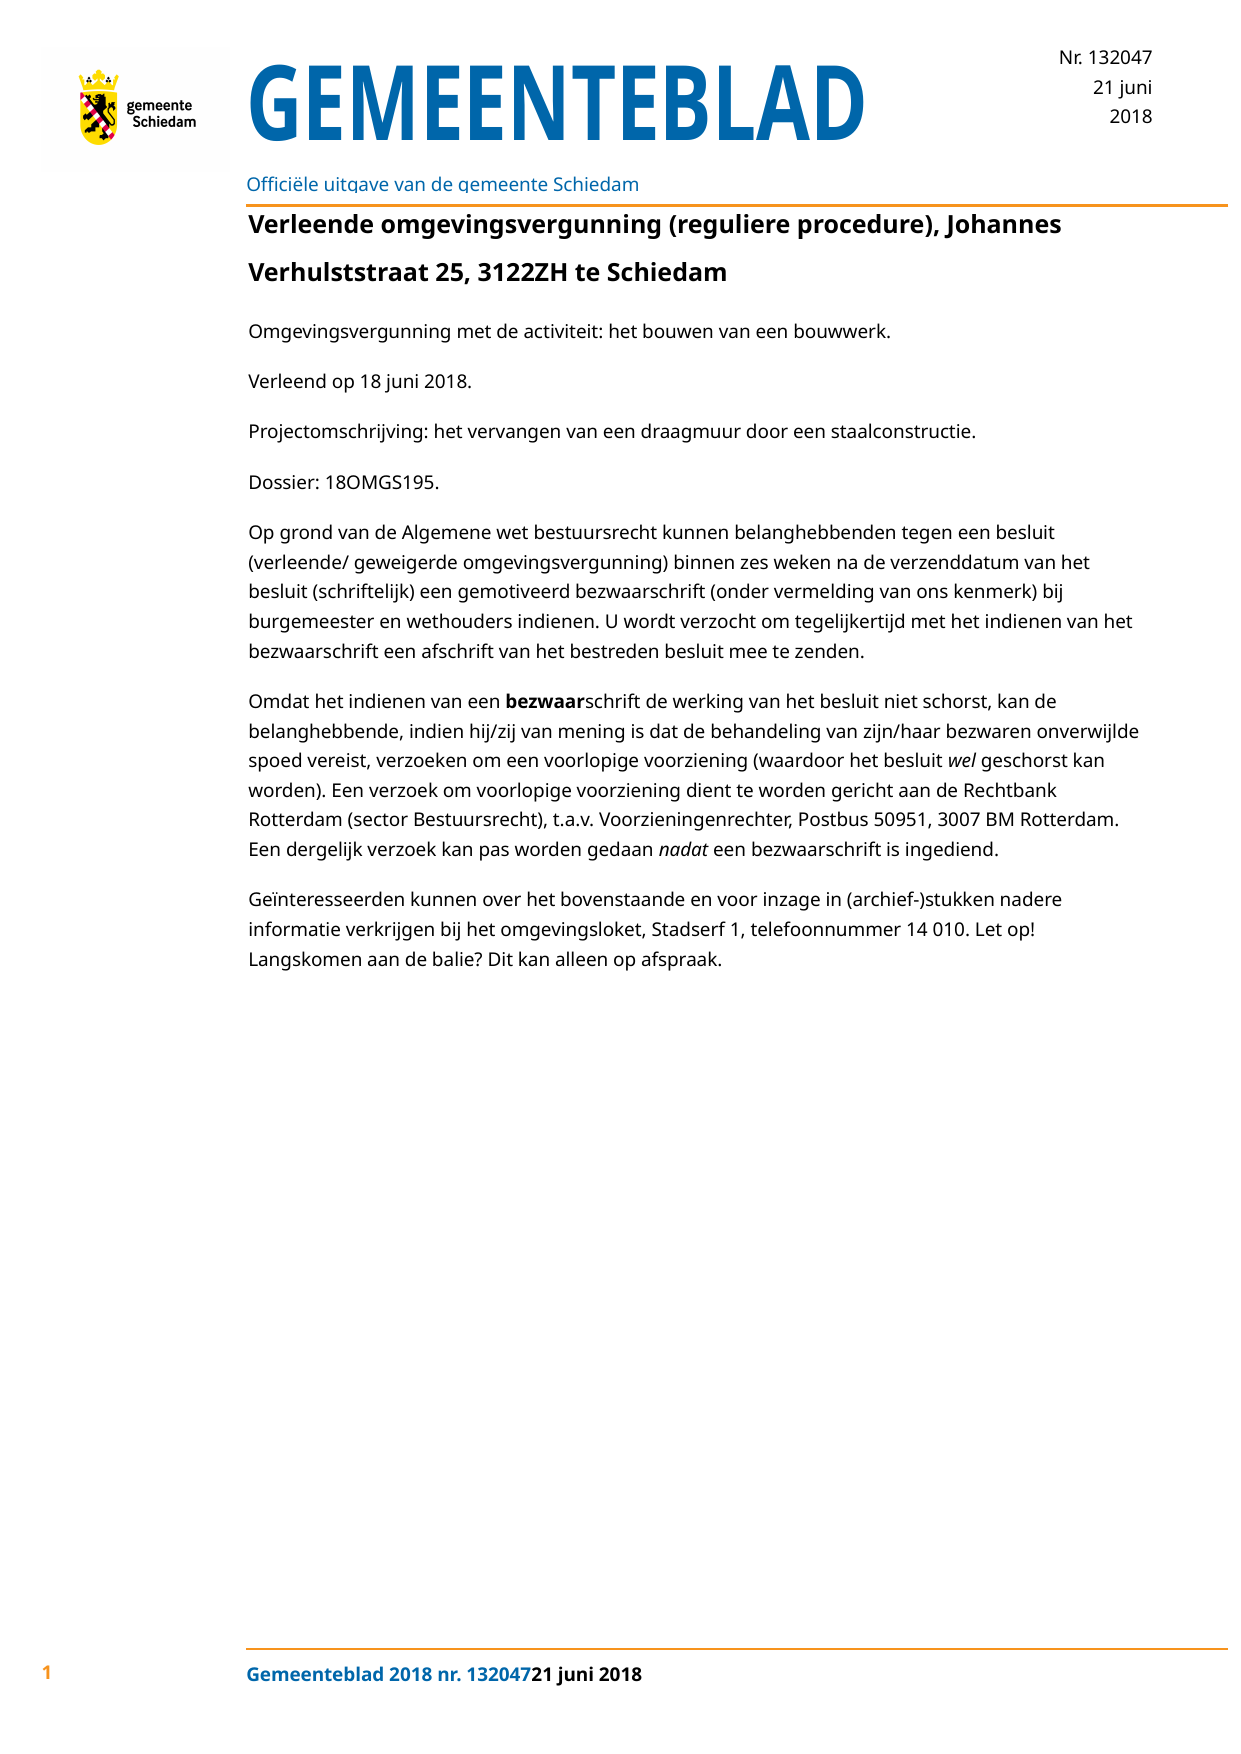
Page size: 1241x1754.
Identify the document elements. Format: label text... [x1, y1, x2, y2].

text Geïnteresseerden kunnen over het bovenstaande en voor inzage in (archief-)stukken nadere informatie verkrijgen bij het omgevingsloket, Stadserf 1, telefoonnummer 14 010. Let op! Langskomen aan de balie? Dit kan alleen op afspraak. [248, 887, 1152, 972]
text Omgevingsvergunning met de activiteit: het bouwen van een bouwwerk. [248, 318, 1152, 344]
text Op grond van de Algemene wet bestuursrecht kunnen belanghebbenden tegen een besluit (verleende/ geweigerde omgevingsvergunning) binnen zes weken na de verzenddatum van het besluit (schriftelijk) een gemotiveerd bezwaarschrift (onder vermelding van ons kenmerk) bij burgemeester en wethouders indienen. U wordt verzocht om tegelijkertijd met het indienen van het bezwaarschrift een afschrift van het bestreden besluit mee te zenden. [248, 519, 1152, 664]
text Dossier: 18OMGS195. [248, 469, 1152, 495]
text Verleende omgevingsvergunning (reguliere procedure), Johannes Verhulststraat 25, 3122ZH te Schiedam [248, 207, 1152, 288]
text Verleend op 18 juni 2018. [248, 368, 1152, 394]
text Omdat het indienen van een bezwaarschrift de werking van het besluit niet schorst, kan de belanghebbende, indien hij/zij van mening is dat de behandeling van zijn/haar bezwaren onverwijlde spoed vereist, verzoeken om een voorlopige voorziening (waardoor het besluit wel geschorst kan worden). Een verzoek om voorlopige voorziening dient te worden gericht aan de Rechtbank Rotterdam (sector Bestuursrecht), t.a.v. Voorzieningenrechter, Postbus 50951, 3007 BM Rotterdam. Een dergelijk verzoek kan pas worden gedaan nadat een bezwaarschrift is ingediend. [248, 688, 1152, 862]
picture [41, 47, 231, 172]
text Projectomschrijving: het vervangen van een draagmuur door een staalconstructie. [248, 419, 1152, 444]
